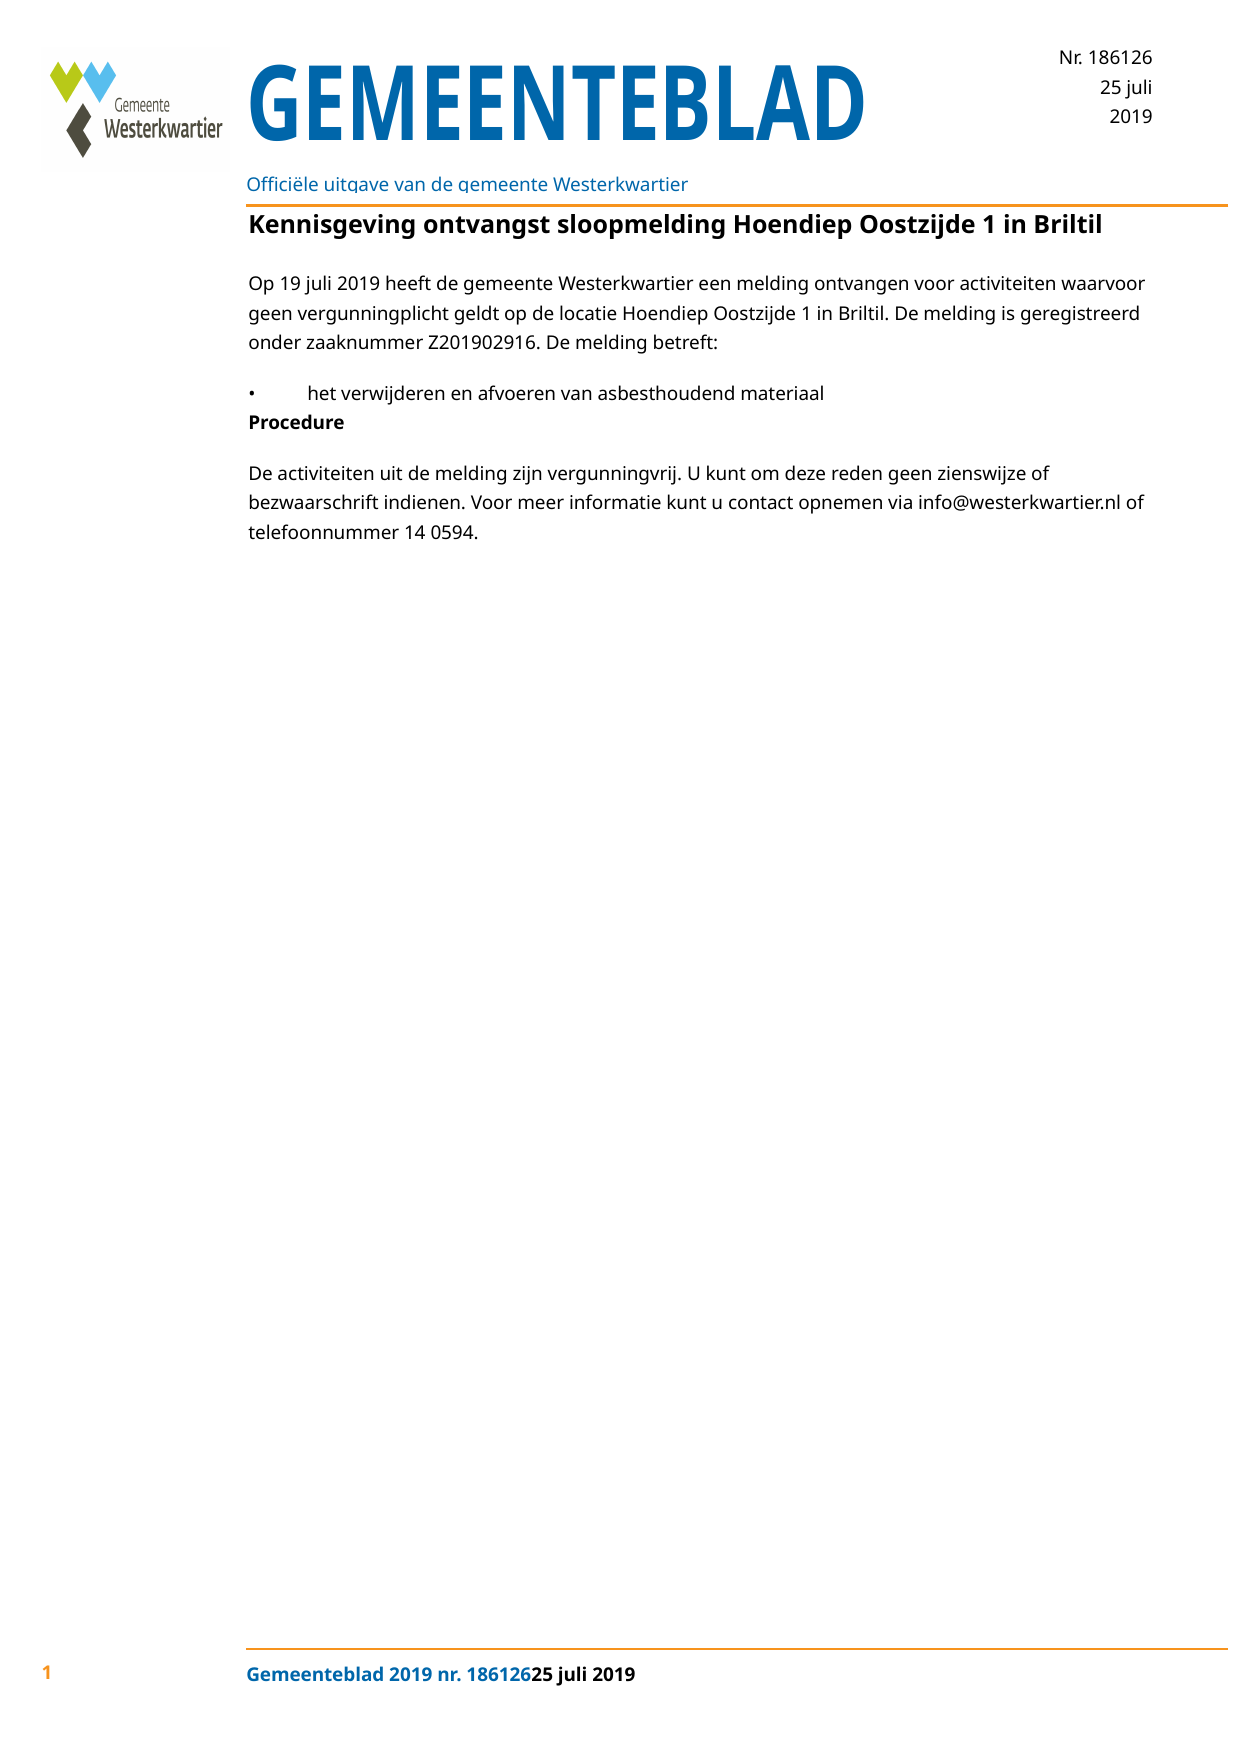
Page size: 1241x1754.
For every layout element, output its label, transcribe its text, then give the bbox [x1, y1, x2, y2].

text Op 19 juli 2019 heeft de gemeente Westerkwartier een melding ontvangen voor activiteiten waarvoor geen vergunningplicht geldt op de locatie Hoendiep Oostzijde 1 in Briltil. De melding is geregistreerd onder zaaknummer Z201902916. De melding betreft: [248, 270, 1152, 355]
text Procedure [248, 409, 1152, 435]
text De activiteiten uit de melding zijn vergunningvrij. U kunt om deze reden geen zienswijze of bezwaarschrift indienen. Voor meer informatie kunt u contact opnemen via info@westerkwartier.nl of telefoonnummer 14 0594. [248, 460, 1152, 545]
text Kennisgeving ontvangst sloopmelding Hoendiep Oostzijde 1 in Briltil [248, 207, 1152, 241]
list het verwijderen en afvoeren van asbesthoudend materiaal [248, 380, 1152, 406]
picture [41, 47, 231, 172]
